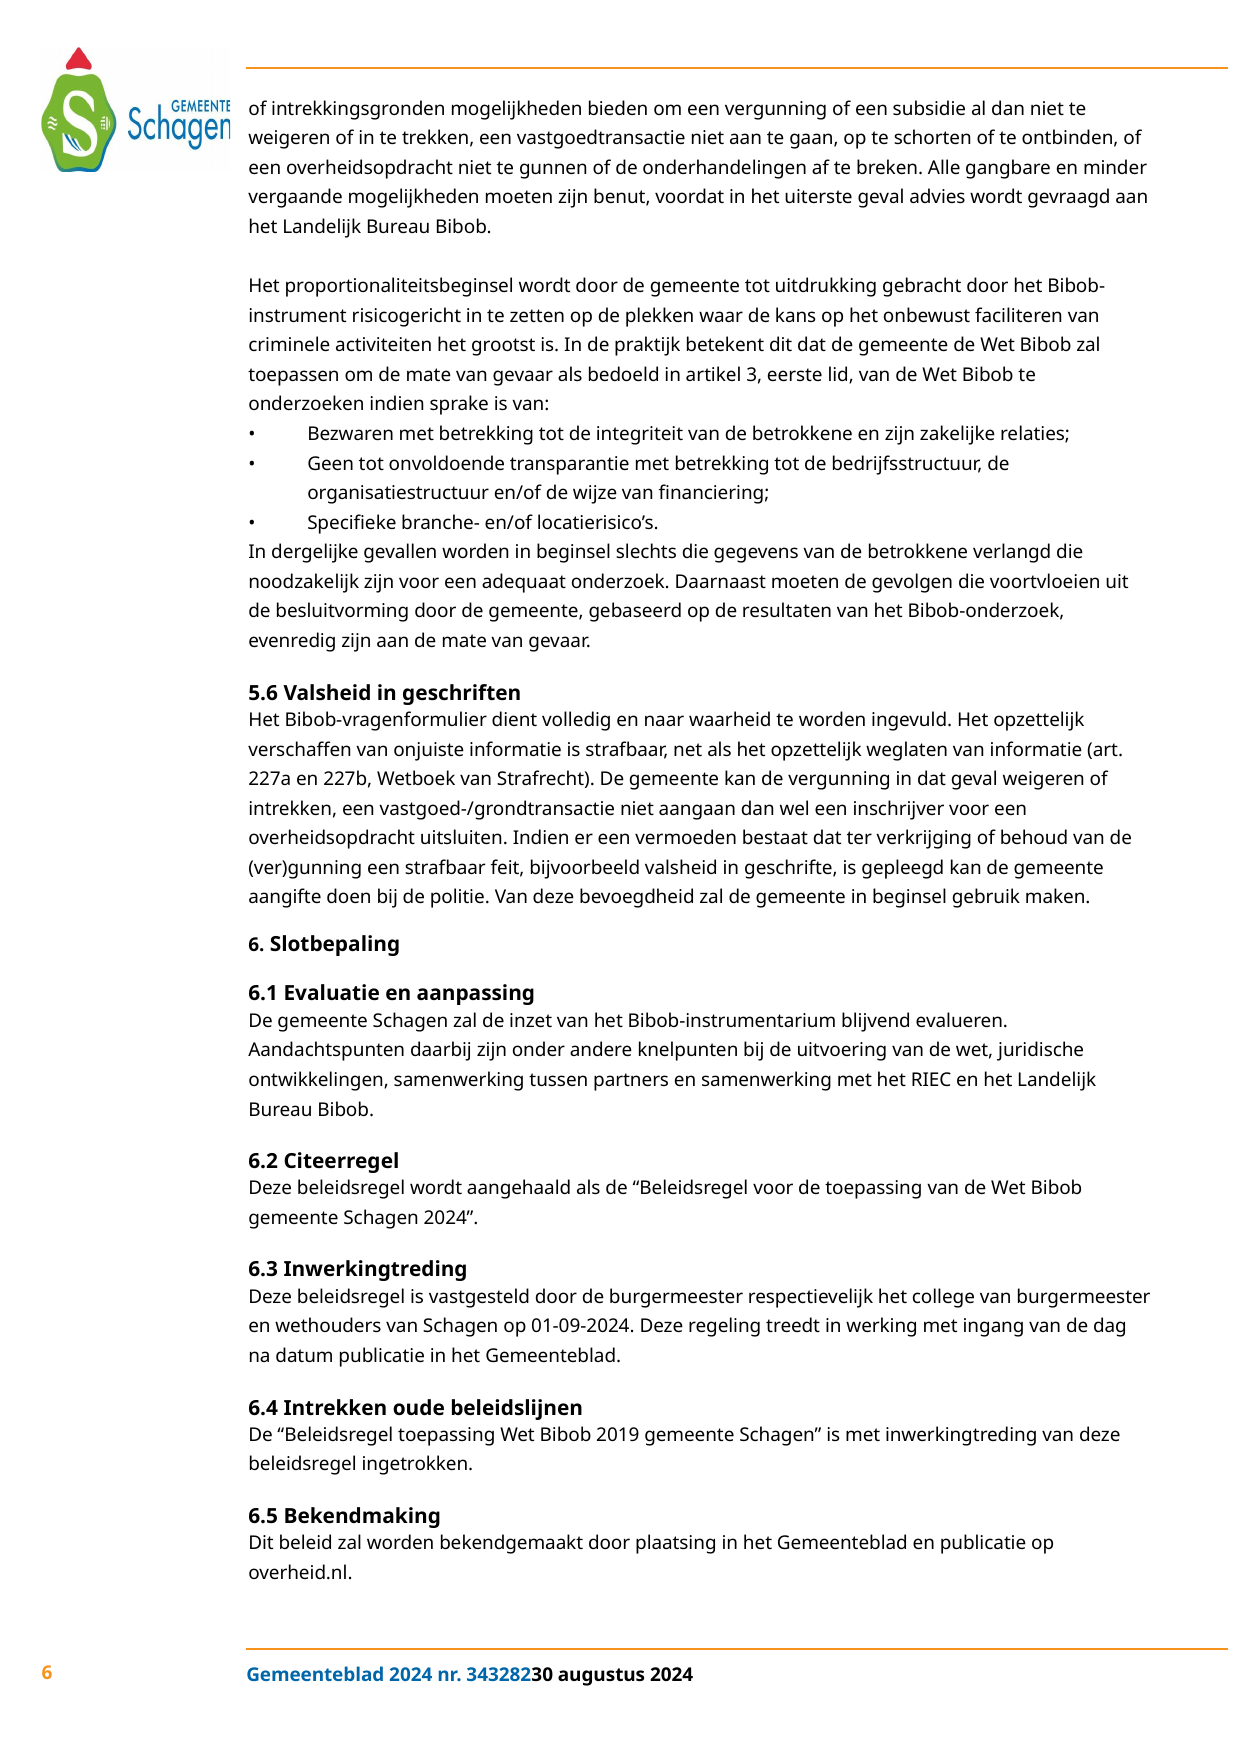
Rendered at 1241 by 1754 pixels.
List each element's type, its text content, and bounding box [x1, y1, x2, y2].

text of intrekkingsgronden mogelijkheden bieden om een vergunning of een subsidie al dan niet te weigeren of in te trekken, een vastgoedtransactie niet aan te gaan, op te schorten of te ontbinden, of een overheidsopdracht niet te gunnen of de onderhandelingen af te breken. Alle gangbare en minder vergaande mogelijkheden moeten zijn benut, voordat in het uiterste geval advies wordt gevraagd aan het Landelijk Bureau Bibob. [248, 95, 1152, 239]
text Het proportionaliteitsbeginsel wordt door de gemeente tot uitdrukking gebracht door het Bibob-instrument risicogericht in te zetten op de plekken waar de kans op het onbewust faciliteren van criminele activiteiten het grootst is. In de praktijk betekent dit dat de gemeente de Wet Bibob zal toepassen om de mate van gevaar als bedoeld in artikel 3, eerste lid, van de Wet Bibob te onderzoeken indien sprake is van: [248, 272, 1152, 416]
picture [41, 47, 231, 172]
text 6. Slotbepaling [248, 929, 1152, 958]
text 6.1 Evaluatie en aanpassing [248, 978, 1152, 1007]
text Deze beleidsregel wordt aangehaald als de “Beleidsregel voor de toepassing van de Wet Bibob gemeente Schagen 2024’’. [248, 1174, 1152, 1230]
text Deze beleidsregel is vastgesteld door de burgermeester respectievelijk het college van burgermeester en wethouders van Schagen op 01-09-2024. Deze regeling treedt in werking met ingang van de dag na datum publicatie in het Gemeenteblad. [248, 1283, 1152, 1368]
text 6.4 Intrekken oude beleidslijnen [248, 1393, 1152, 1421]
text In dergelijke gevallen worden in beginsel slechts die gegevens van de betrokkene verlangd die noodzakelijk zijn voor een adequaat onderzoek. Daarnaast moeten de gevolgen die voortvloeien uit de besluitvorming door de gemeente, gebaseerd op de resultaten van het Bibob-onderzoek, evenredig zijn aan de mate van gevaar. [248, 538, 1152, 653]
text 6.3 Inwerkingtreding [248, 1254, 1152, 1283]
text De gemeente Schagen zal de inzet van het Bibob-instrumentarium blijvend evalueren. Aandachtspunten daarbij zijn onder andere knelpunten bij de uitvoering van de wet, juridische ontwikkelingen, samenwerking tussen partners en samenwerking met het RIEC en het Landelijk Bureau Bibob. [248, 1007, 1152, 1121]
text Dit beleid zal worden bekendgemaakt door plaatsing in het Gemeenteblad en publicatie op overheid.nl. [248, 1529, 1152, 1585]
text 6.2 Citeerregel [248, 1146, 1152, 1174]
text Het Bibob-vragenformulier dient volledig en naar waarheid te worden ingevuld. Het opzettelijk verschaffen van onjuiste informatie is strafbaar, net als het opzettelijk weglaten van informatie (art. 227a en 227b, Wetboek van Strafrecht). De gemeente kan de vergunning in dat geval weigeren of intrekken, een vastgoed-/grondtransactie niet aangaan dan wel een inschrijver voor een overheidsopdracht uitsluiten. Indien er een vermoeden bestaat dat ter verkrijging of behoud van de (ver)gunning een strafbaar feit, bijvoorbeeld valsheid in geschrifte, is gepleegd kan de gemeente aangifte doen bij de politie. Van deze bevoegdheid zal de gemeente in beginsel gebruik maken. [248, 706, 1152, 909]
text 6.5 Bekendmaking [248, 1501, 1152, 1529]
text De “Beleidsregel toepassing Wet Bibob 2019 gemeente Schagen” is met inwerkingtreding van deze beleidsregel ingetrokken. [248, 1421, 1152, 1476]
list Specifieke branche- en/of locatierisico’s. [248, 509, 1152, 535]
list Bezwaren met betrekking tot de integriteit van de betrokkene en zijn zakelijke relaties; [248, 420, 1152, 446]
list Geen tot onvoldoende transparantie met betrekking tot de bedrijfsstructuur, de organisatiestructuur en/of de wijze van financiering; [248, 450, 1152, 505]
text 5.6 Valsheid in geschriften [248, 678, 1152, 706]
